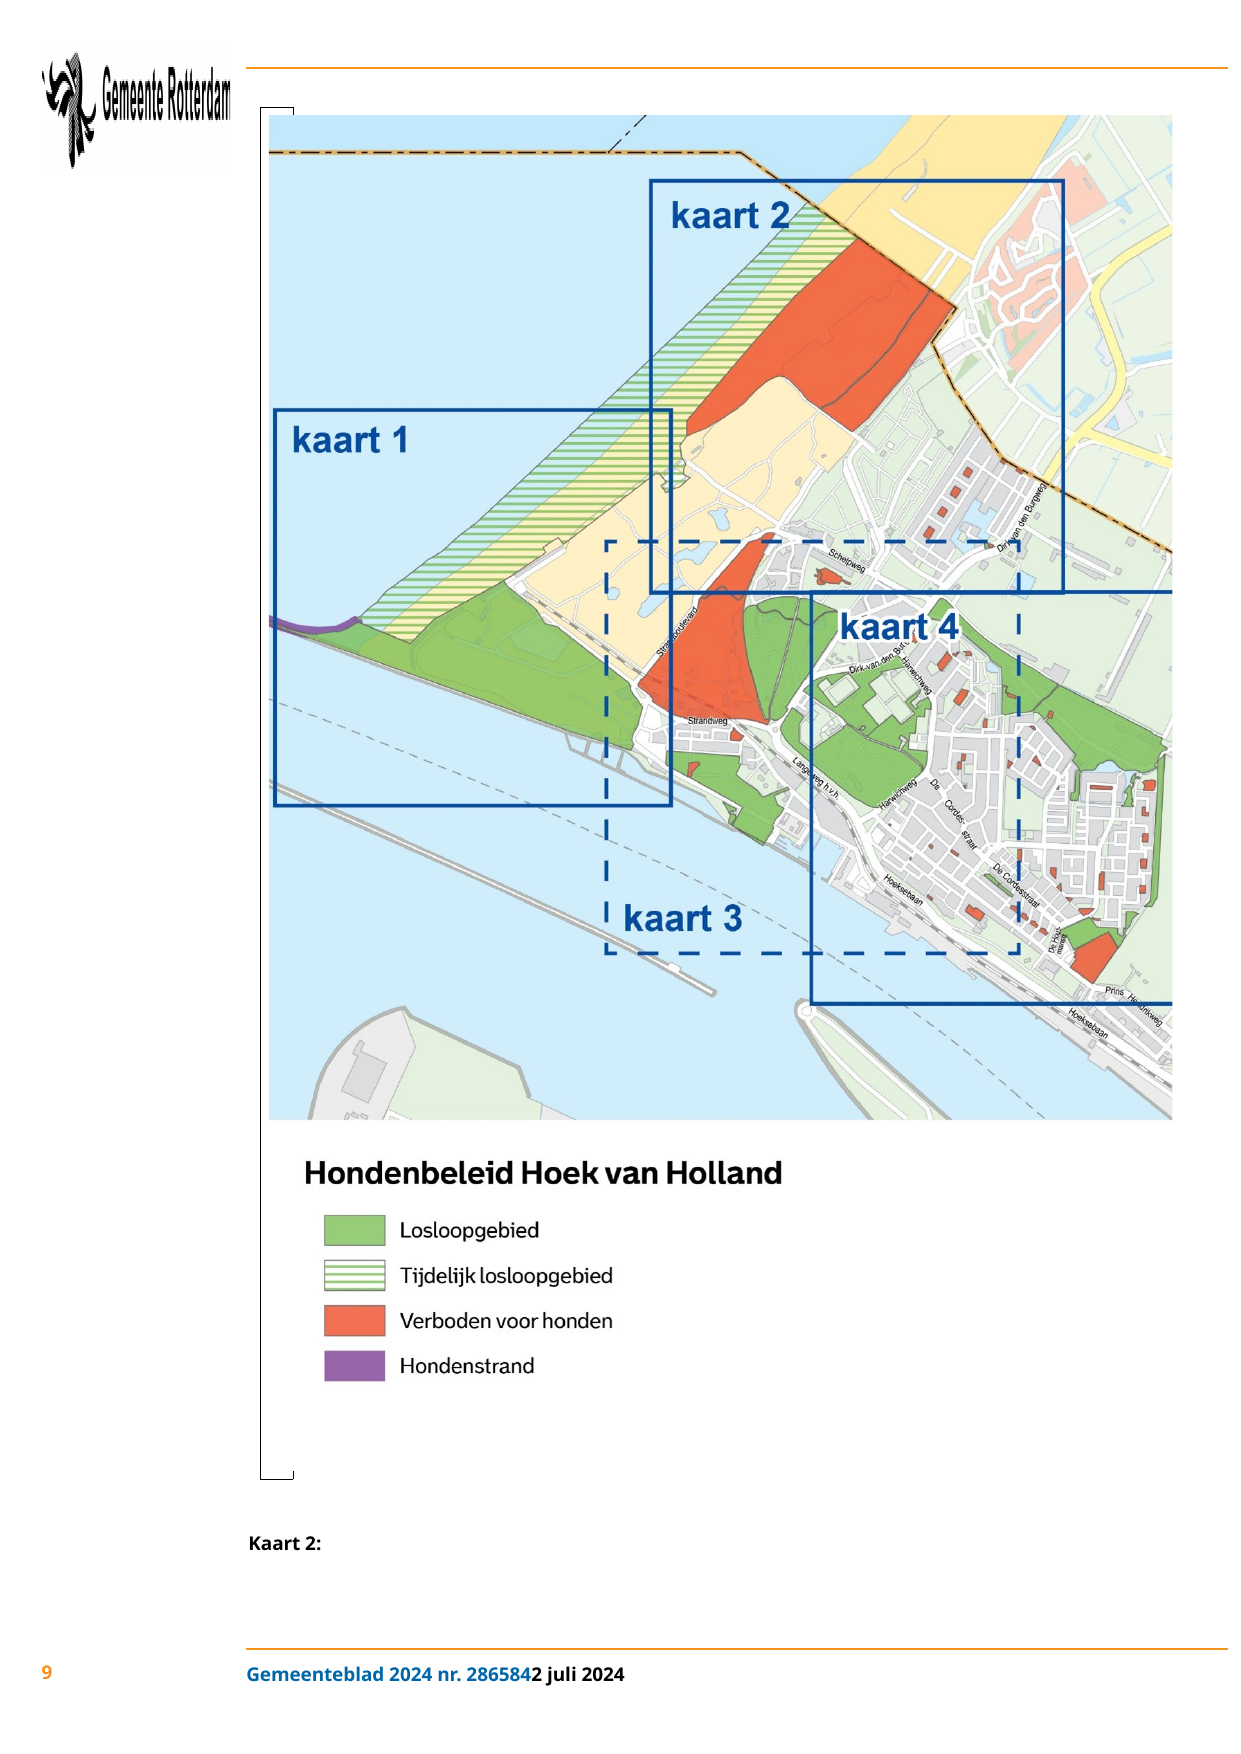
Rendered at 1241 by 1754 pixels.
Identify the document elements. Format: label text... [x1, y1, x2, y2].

picture [268, 115, 1173, 1471]
picture [41, 47, 231, 172]
text Kaart 2: [248, 1530, 1152, 1556]
